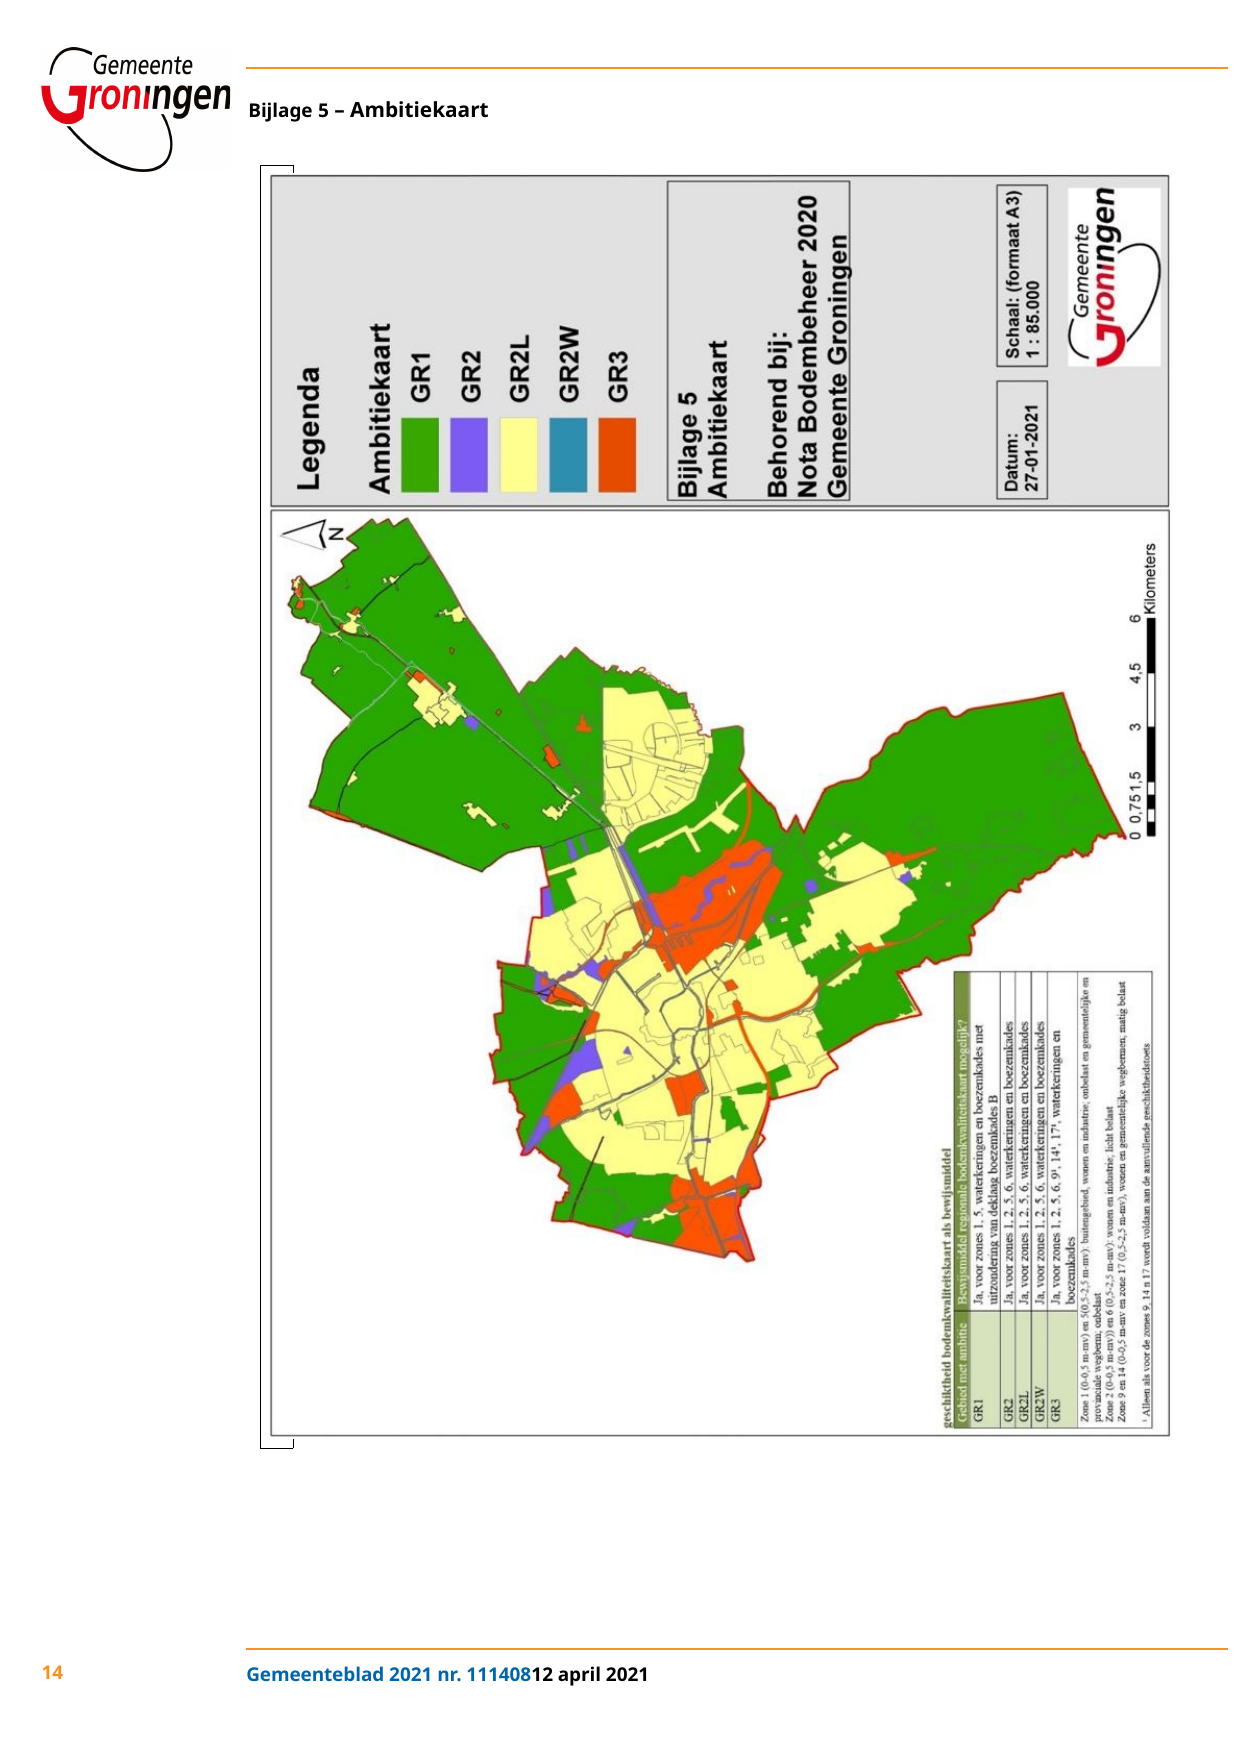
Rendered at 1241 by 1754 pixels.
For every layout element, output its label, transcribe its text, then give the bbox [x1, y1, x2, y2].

picture [268, 173, 1173, 1439]
picture [41, 47, 231, 172]
text Bijlage 5 – Ambitiekaart [248, 95, 1152, 123]
